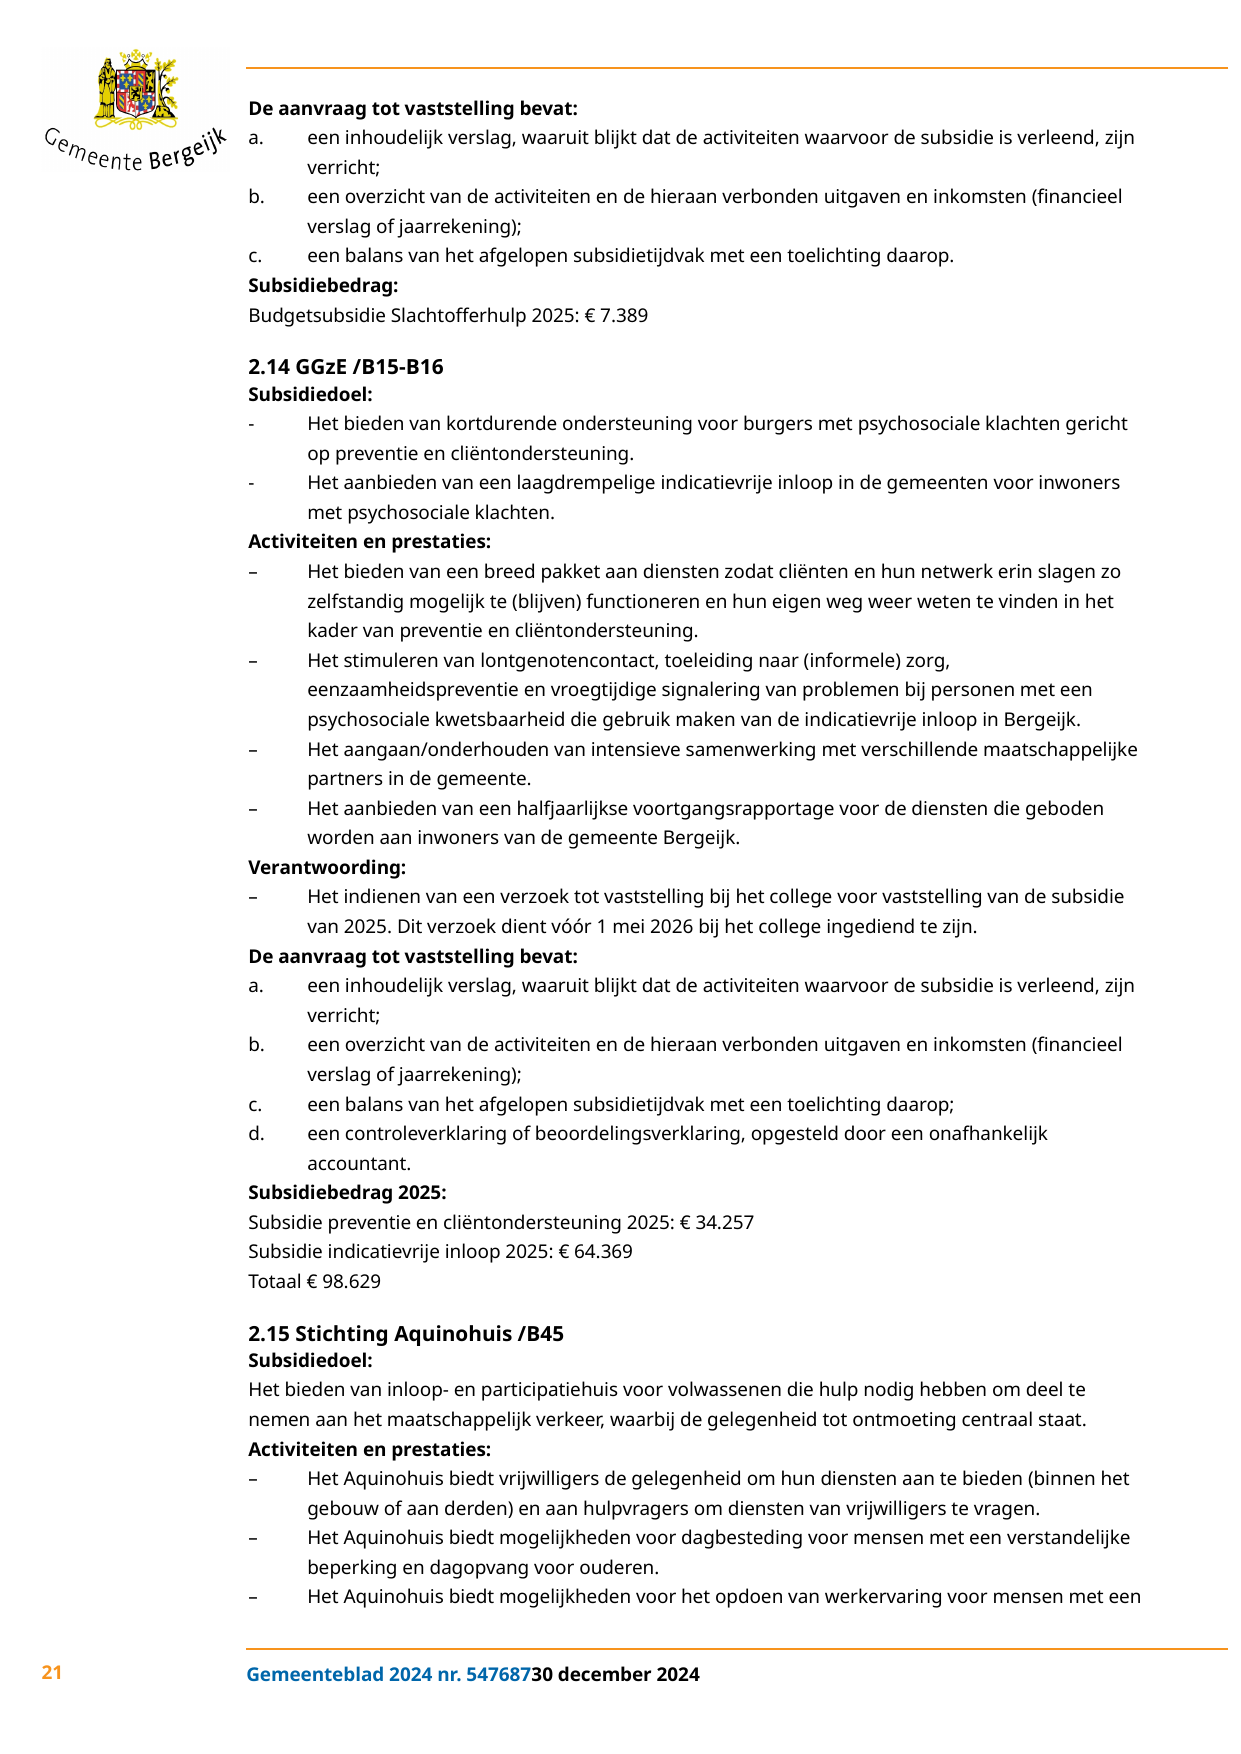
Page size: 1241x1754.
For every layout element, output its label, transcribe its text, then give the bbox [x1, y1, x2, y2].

text Budgetsubsidie Slachtofferhulp 2025: € 7.389 [248, 302, 1152, 328]
list Het Aquinohuis biedt vrijwilligers de gelegenheid om hun diensten aan te bieden (binnen het gebouw of aan derden) en aan hulpvragers om diensten van vrijwilligers te vragen. [248, 1465, 1152, 1521]
text Subsidiedoel: [248, 381, 1152, 406]
text Subsidie preventie en cliëntondersteuning 2025: € 34.257 [248, 1209, 1152, 1235]
list een controleverklaring of beoordelingsverklaring, opgesteld door een onafhankelijk accountant. [248, 1120, 1152, 1176]
text De aanvraag tot vaststelling bevat: [248, 95, 1152, 121]
list een balans van het afgelopen subsidietijdvak met een toelichting daarop; [248, 1091, 1152, 1116]
text Subsidiedoel: [248, 1347, 1152, 1373]
list Het aangaan/onderhouden van intensieve samenwerking met verschillende maatschappelijke partners in de gemeente. [248, 736, 1152, 791]
text Subsidiebedrag 2025: [248, 1179, 1152, 1205]
text Subsidiebedrag: [248, 272, 1152, 298]
list een overzicht van de activiteiten en de hieraan verbonden uitgaven en inkomsten (financieel verslag of jaarrekening); [248, 1032, 1152, 1087]
list Het aanbieden van een halfjaarlijkse voortgangsrapportage voor de diensten die geboden worden aan inwoners van de gemeente Bergeijk. [248, 795, 1152, 850]
list Het indienen van een verzoek tot vaststelling bij het college voor vaststelling van de subsidie van 2025. Dit verzoek dient vóór 1 mei 2026 bij het college ingediend te zijn. [248, 884, 1152, 939]
list een inhoudelijk verslag, waaruit blijkt dat de activiteiten waarvoor de subsidie is verleend, zijn verricht; [248, 124, 1152, 180]
list Het aanbieden van een laagdrempelige indicatievrije inloop in de gemeenten voor inwoners met psychosociale klachten. [248, 469, 1152, 525]
text 2.14 GGzE /B15-B16 [248, 352, 1152, 381]
list Het bieden van een breed pakket aan diensten zodat cliënten en hun netwerk erin slagen zo zelfstandig mogelijk te (blijven) functioneren en hun eigen weg weer weten te vinden in het kader van preventie en cliëntondersteuning. [248, 558, 1152, 643]
list een inhoudelijk verslag, waaruit blijkt dat de activiteiten waarvoor de subsidie is verleend, zijn verricht; [248, 972, 1152, 1028]
picture [41, 47, 231, 172]
text Subsidie indicatievrije inloop 2025: € 64.369 [248, 1239, 1152, 1264]
text 2.15 Stichting Aquinohuis /B45 [248, 1319, 1152, 1347]
text Verantwoording: [248, 854, 1152, 880]
text Activiteiten en prestaties: [248, 1436, 1152, 1462]
list Het stimuleren van lontgenotencontact, toeleiding naar (informele) zorg, eenzaamheidspreventie en vroegtijdige signalering van problemen bij personen met een psychosociale kwetsbaarheid die gebruik maken van de indicatievrije inloop in Bergeijk. [248, 647, 1152, 732]
list Het Aquinohuis biedt mogelijkheden voor het opdoen van werkervaring voor mensen met een [248, 1584, 1152, 1609]
list een balans van het afgelopen subsidietijdvak met een toelichting daarop. [248, 243, 1152, 268]
list Het bieden van kortdurende ondersteuning voor burgers met psychosociale klachten gericht op preventie en cliëntondersteuning. [248, 410, 1152, 466]
list een overzicht van de activiteiten en de hieraan verbonden uitgaven en inkomsten (financieel verslag of jaarrekening); [248, 183, 1152, 239]
text Totaal € 98.629 [248, 1268, 1152, 1294]
text De aanvraag tot vaststelling bevat: [248, 943, 1152, 968]
text Activiteiten en prestaties: [248, 529, 1152, 554]
text Het bieden van inloop- en participatiehuis voor volwassenen die hulp nodig hebben om deel te nemen aan het maatschappelijk verkeer, waarbij de gelegenheid tot ontmoeting centraal staat. [248, 1377, 1152, 1432]
list Het Aquinohuis biedt mogelijkheden voor dagbesteding voor mensen met een verstandelijke beperking en dagopvang voor ouderen. [248, 1524, 1152, 1580]
